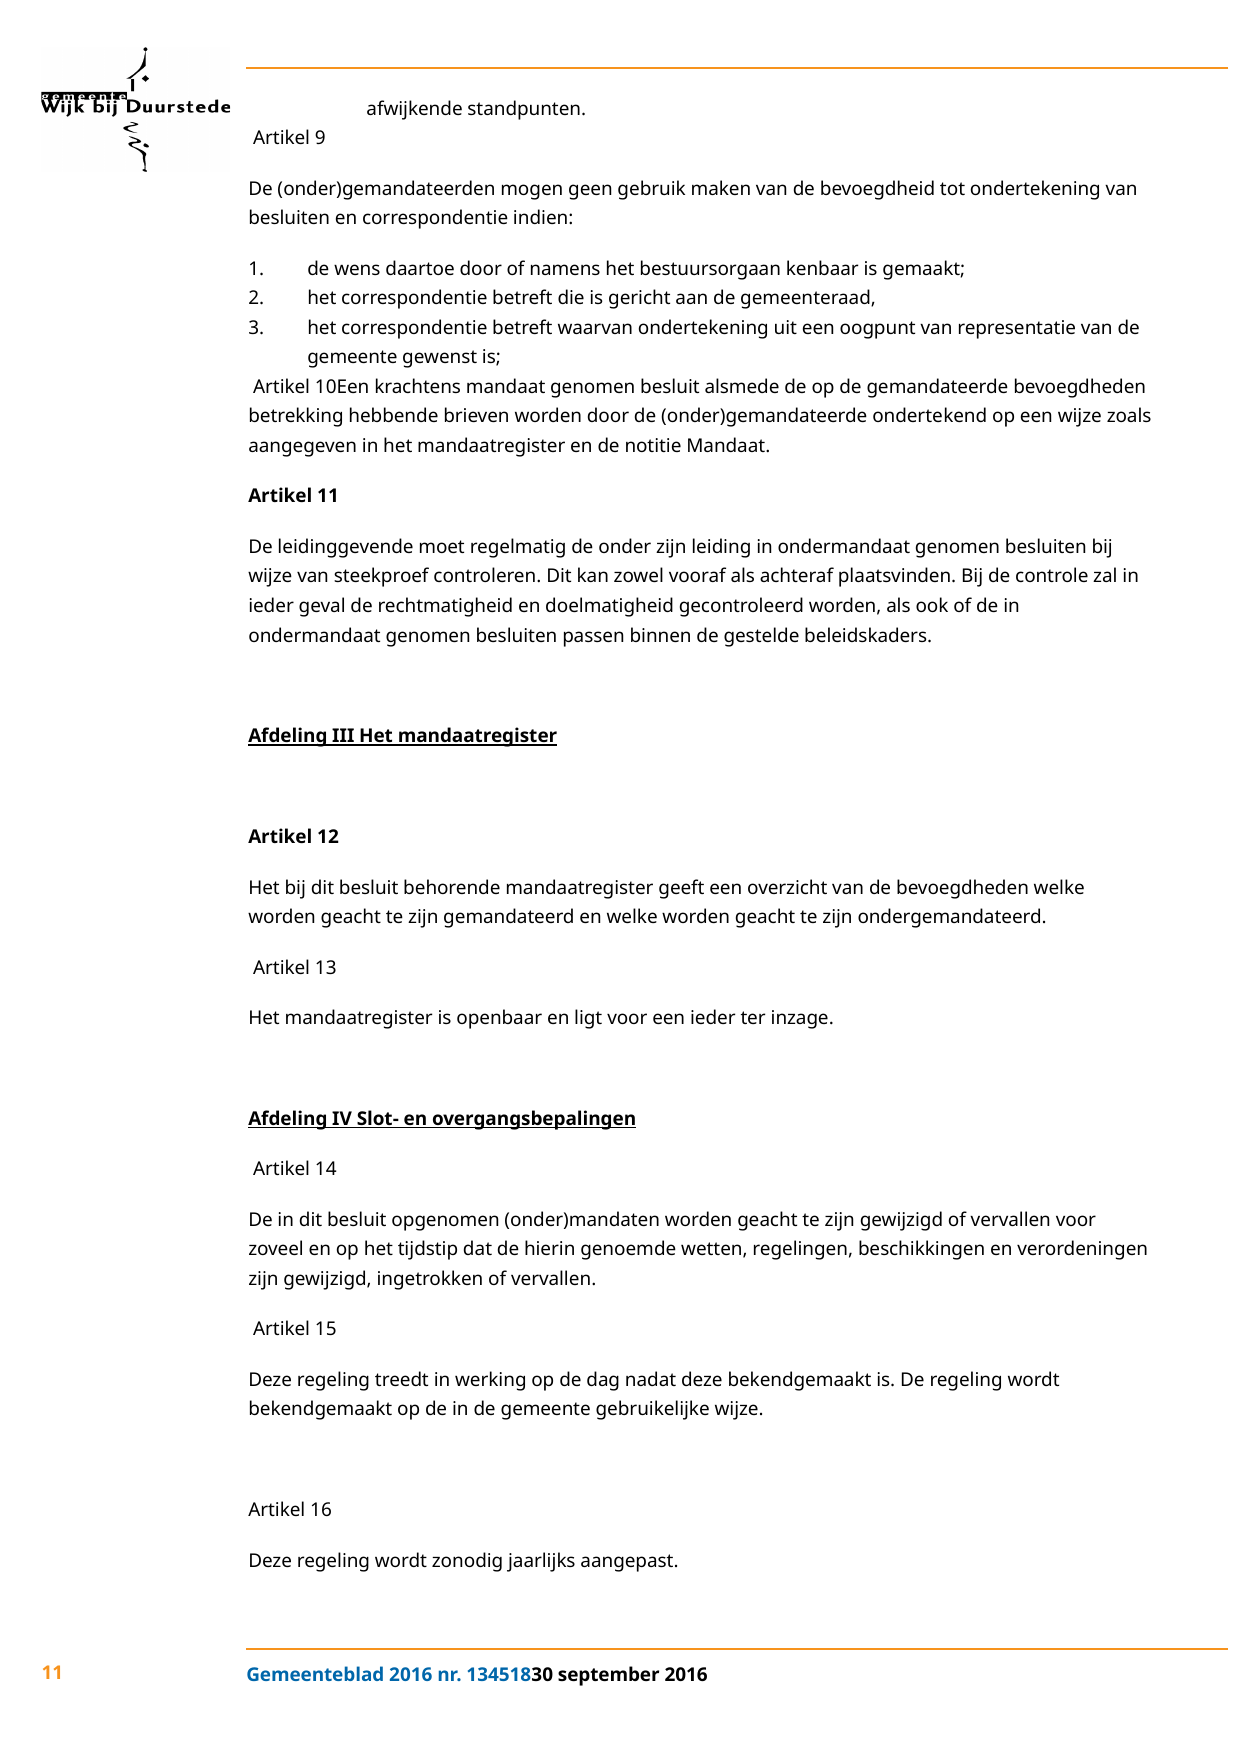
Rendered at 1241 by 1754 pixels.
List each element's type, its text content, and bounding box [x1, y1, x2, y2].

list de wens daartoe door of namens het bestuursorgaan kenbaar is gemaakt; [248, 255, 1152, 281]
text Artikel 13 [248, 954, 1152, 980]
text Artikel 16 [248, 1496, 1152, 1522]
text De (onder)gemandateerden mogen geen gebruik maken van de bevoegdheid tot ondertekening van besluiten en correspondentie indien: [248, 175, 1152, 230]
text Het bij dit besluit behorende mandaatregister geeft een overzicht van de bevoegdheden welke worden geacht te zijn gemandateerd en welke worden geacht te zijn ondergemandateerd. [248, 874, 1152, 929]
text Artikel 14 [248, 1156, 1152, 1181]
list afwijkende standpunten. [307, 95, 1152, 121]
text Het mandaatregister is openbaar en ligt voor een ieder ter inzage. [248, 1004, 1152, 1030]
text De leidinggevende moet regelmatig de onder zijn leiding in ondermandaat genomen besluiten bij wijze van steekproef controleren. Dit kan zowel vooraf als achteraf plaatsvinden. Bij de controle zal in ieder geval de rechtmatigheid en doelmatigheid gecontroleerd worden, als ook of de in ondermandaat genomen besluiten passen binnen de gestelde beleidskaders. [248, 533, 1152, 648]
text Artikel 9 [248, 124, 1152, 150]
text De in dit besluit opgenomen (onder)mandaten worden geacht te zijn gewijzigd of vervallen voor zoveel en op het tijdstip dat de hierin genoem­de wetten, regelingen, beschikkingen en verordeningen zijn gewijzigd, ingetrokken of vervallen. [248, 1206, 1152, 1291]
text Afdeling IV Slot- en overgangsbepalingen [248, 1105, 1152, 1131]
text Artikel 10Een krachtens mandaat genomen besluit alsmede de op de gemandateerde bevoegdheden betrekking hebbende brieven worden door de (onder)gemandateerde onderte­kend op een wijze zoals aangegeven in het mandaatregister en de notitie Mandaat. [248, 373, 1152, 458]
list het correspondentie betreft die is gericht aan de gemeen­teraad, [248, 284, 1152, 310]
picture [41, 47, 231, 172]
text Deze regeling treedt in werking op de dag nadat deze bekendgemaakt is. De regeling wordt bekendgemaakt op de in de gemeente gebruikelijke wijze. [248, 1366, 1152, 1421]
text Artikel 12 [248, 823, 1152, 849]
text Artikel 15 [248, 1316, 1152, 1341]
text Afdeling III Het mandaatregister [248, 723, 1152, 748]
text Deze regeling wordt zonodig jaarlijks aangepast. [248, 1547, 1152, 1573]
list het correspondentie betreft waarvan ondertekening uit een oogpunt van representatie van de gemeente gewenst is; [248, 314, 1152, 369]
text Artikel 11 [248, 483, 1152, 508]
